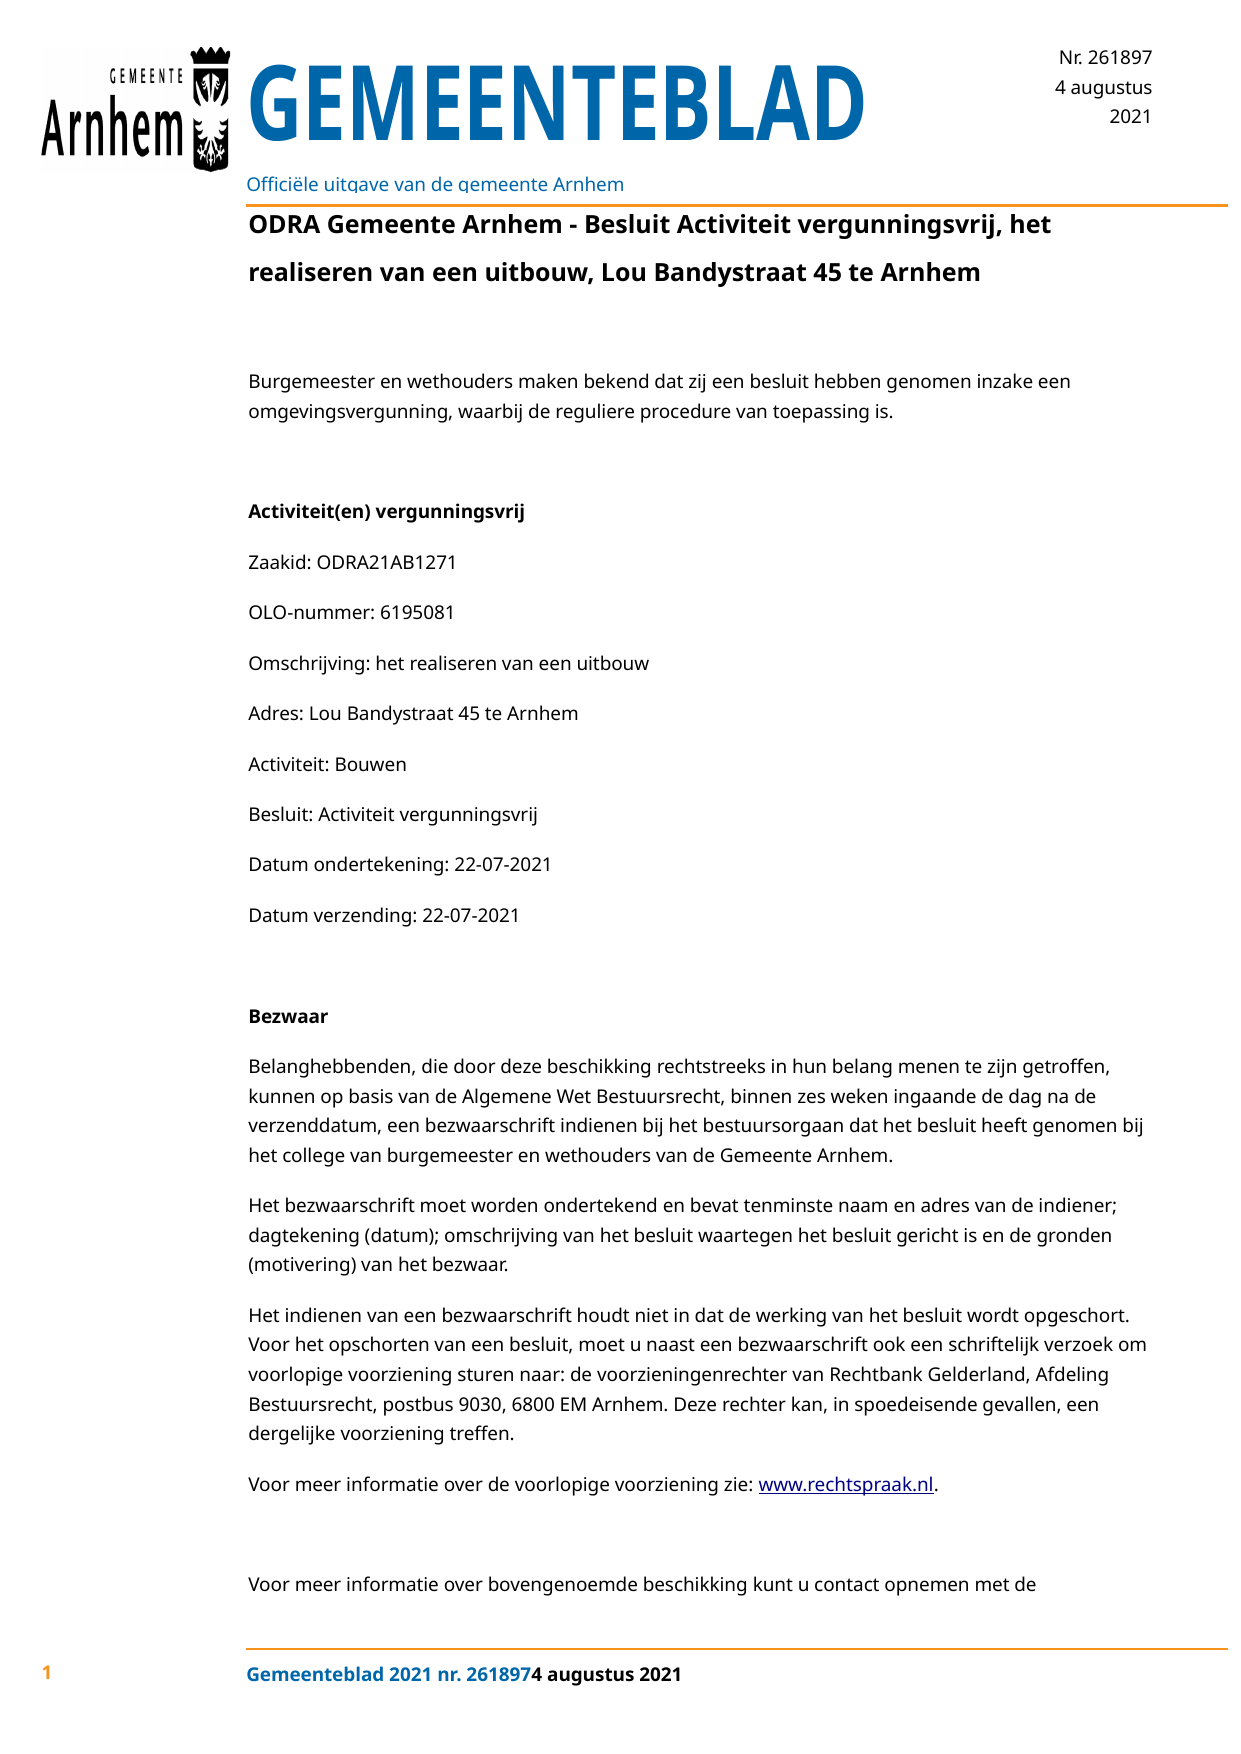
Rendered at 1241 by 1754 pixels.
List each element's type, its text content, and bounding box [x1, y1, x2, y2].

text Datum verzending: 22-07-2021 [248, 902, 1152, 928]
text Bezwaar [248, 1003, 1152, 1029]
text Activiteit(en) vergunningsvrij [248, 499, 1152, 524]
picture [41, 47, 231, 172]
text Zaakid: ODRA21AB1271 [248, 549, 1152, 575]
text Voor meer informatie over de voorlopige voorziening zie: www.rechtspraak.nl. [248, 1471, 1152, 1497]
text Datum ondertekening: 22-07-2021 [248, 852, 1152, 877]
text Besluit: Activiteit vergunningsvrij [248, 801, 1152, 827]
text OLO-nummer: 6195081 [248, 599, 1152, 625]
text Activiteit: Bouwen [248, 751, 1152, 777]
text Adres: Lou Bandystraat 45 te Arnhem [248, 700, 1152, 726]
text Het bezwaarschrift moet worden ondertekend en bevat tenminste naam en adres van de indiener; dagtekening (datum); omschrijving van het besluit waartegen het besluit gericht is en de gronden (motivering) van het bezwaar. [248, 1192, 1152, 1277]
text Omschrijving: het realiseren van een uitbouw [248, 650, 1152, 676]
text Belanghebbenden, die door deze beschikking rechtstreeks in hun belang menen te zijn getroffen, kunnen op basis van de Algemene Wet Bestuursrecht, binnen zes weken ingaande de dag na de verzenddatum, een bezwaarschrift indienen bij het bestuursorgaan dat het besluit heeft genomen bij het college van burgemeester en wethouders van de Gemeente Arnhem. [248, 1053, 1152, 1168]
text Burgemeester en wethouders maken bekend dat zij een besluit hebben genomen inzake een omgevingsvergunning, waarbij de reguliere procedure van toepassing is. [248, 368, 1152, 424]
text ODRA Gemeente Arnhem - Besluit Activiteit vergunningsvrij, het realiseren van een uitbouw, Lou Bandystraat 45 te Arnhem [248, 207, 1152, 288]
text Het indienen van een bezwaarschrift houdt niet in dat de werking van het besluit wordt opgeschort. Voor het opschorten van een besluit, moet u naast een bezwaarschrift ook een schriftelijk verzoek om voorlopige voorziening sturen naar: de voorzieningenrechter van Rechtbank Gelderland, Afdeling Bestuursrecht, postbus 9030, 6800 EM Arnhem. Deze rechter kan, in spoedeisende gevallen, een dergelijke voorziening treffen. [248, 1302, 1152, 1446]
text Voor meer informatie over bovengenoemde beschikking kunt u contact opnemen met de [248, 1572, 1152, 1597]
